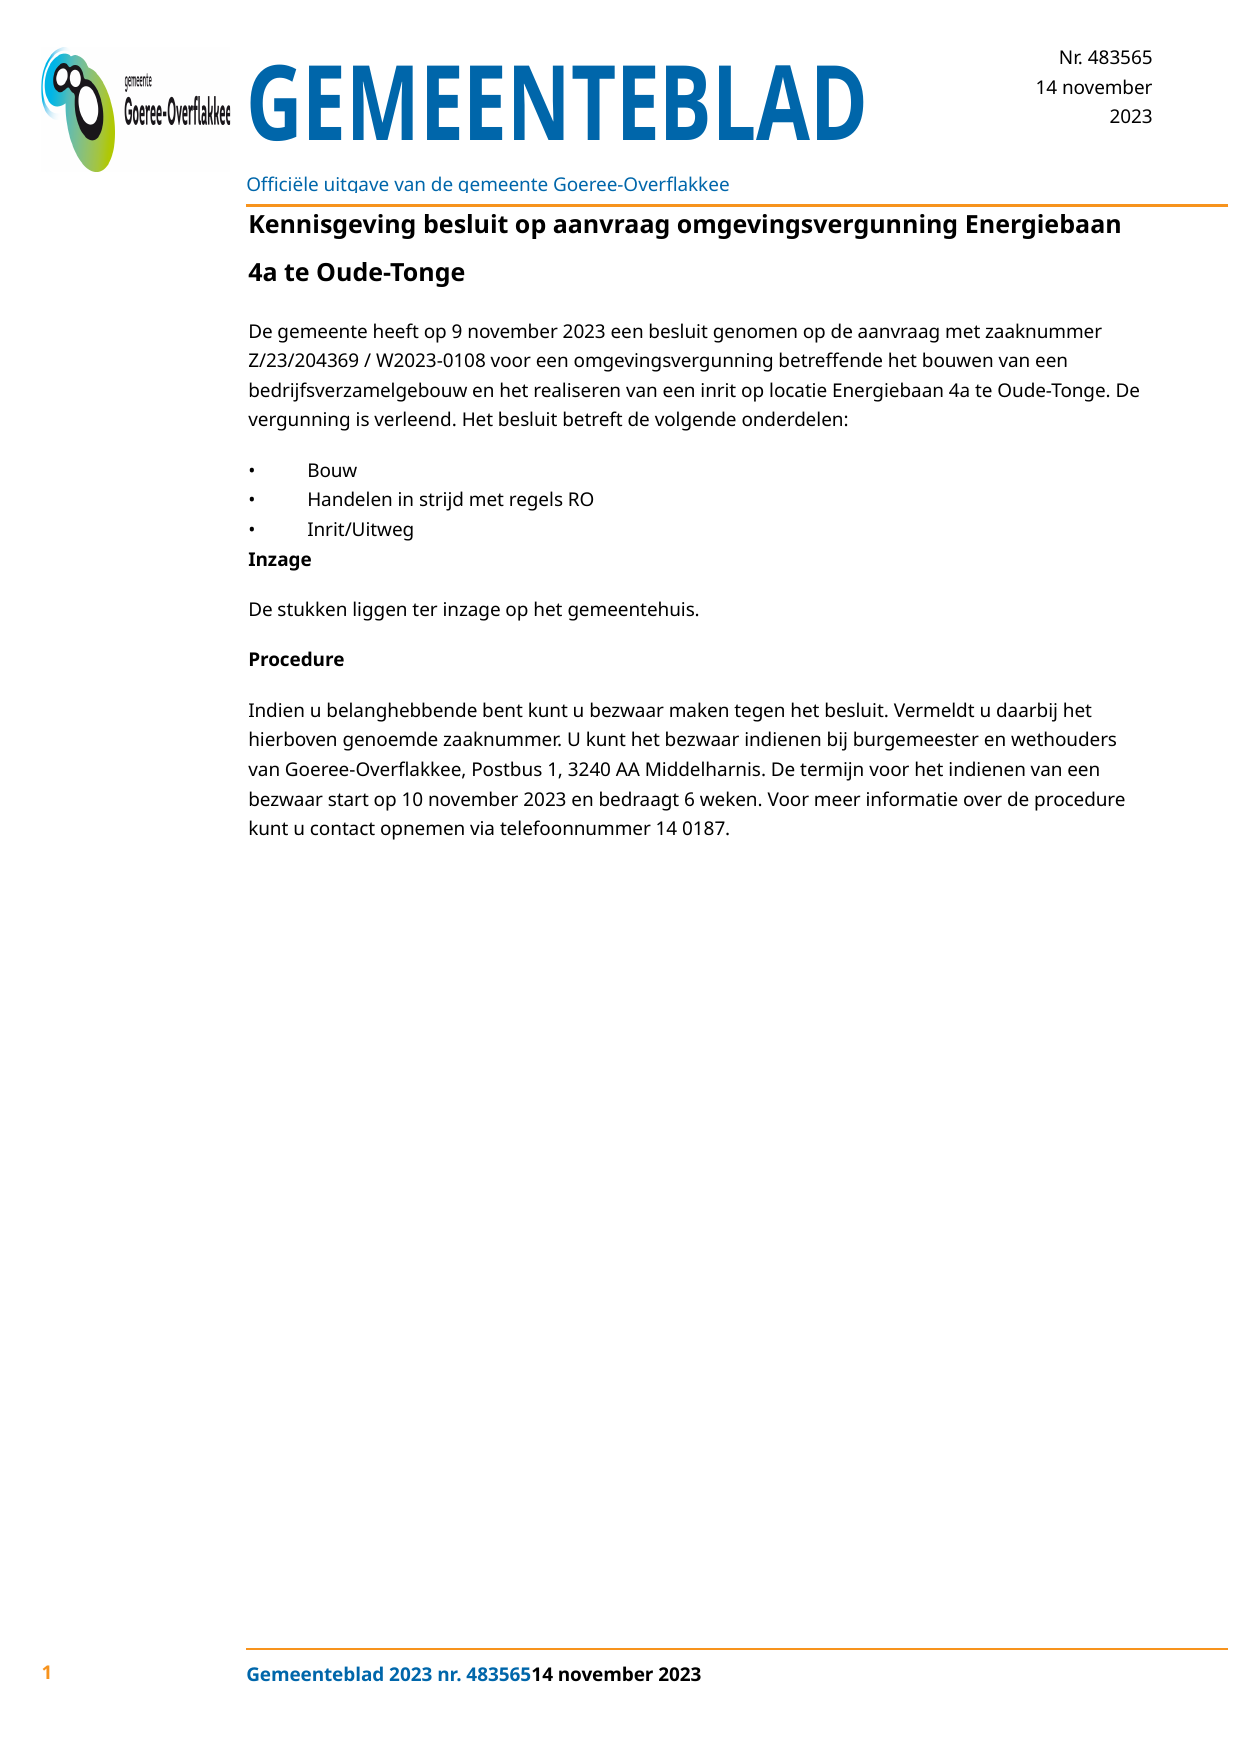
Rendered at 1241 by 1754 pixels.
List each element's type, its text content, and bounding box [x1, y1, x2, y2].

text Procedure [248, 647, 1152, 672]
list Bouw [248, 457, 1152, 483]
text Kennisgeving besluit op aanvraag omgevingsvergunning Energiebaan 4a te Oude-Tonge [248, 207, 1152, 288]
list Inrit/Uitweg [248, 516, 1152, 542]
text Indien u belanghebbende bent kunt u bezwaar maken tegen het besluit. Vermeldt u daarbij het hierboven genoemde zaaknummer. U kunt het bezwaar indienen bij burgemeester en wethouders van Goeree-Overflakkee, Postbus 1, 3240 AA Middelharnis. De termijn voor het indienen van een bezwaar start op 10 november 2023 en bedraagt 6 weken. Voor meer informatie over de procedure kunt u contact opnemen via telefoonnummer 14 0187. [248, 697, 1152, 841]
list Handelen in strijd met regels RO [248, 487, 1152, 512]
text Inzage [248, 546, 1152, 572]
text De stukken liggen ter inzage op het gemeentehuis. [248, 596, 1152, 622]
picture [41, 47, 231, 172]
text De gemeente heeft op 9 november 2023 een besluit genomen op de aanvraag met zaaknummer Z/23/204369 / W2023-0108 voor een omgevingsvergunning betreffende het bouwen van een bedrijfsverzamelgebouw en het realiseren van een inrit op locatie Energiebaan 4a te Oude-Tonge. De vergunning is verleend. Het besluit betreft de volgende onderdelen: [248, 318, 1152, 432]
